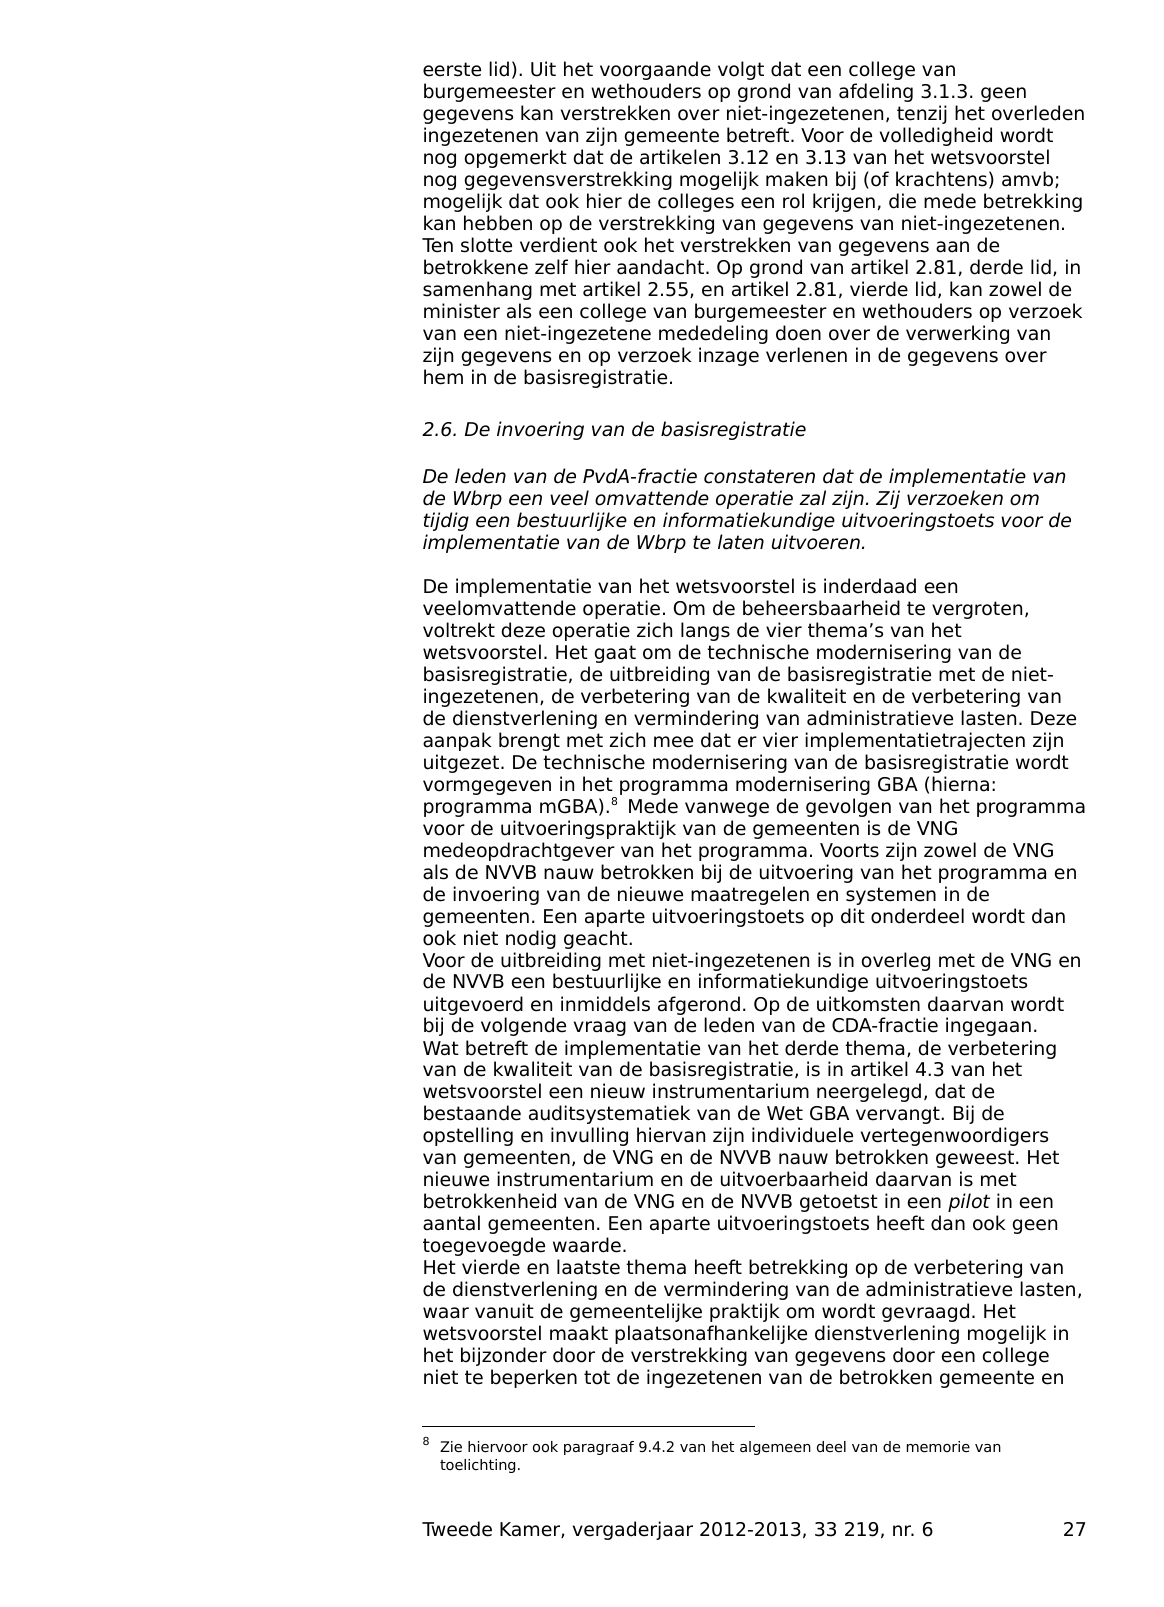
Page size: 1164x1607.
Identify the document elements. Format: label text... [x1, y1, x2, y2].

text Wat betreft de implementatie van het derde thema, de verbetering van de kwaliteit van de basisregistratie, is in artikel 4.3 van het wetsvoorstel een nieuw instrumentarium neergelegd, dat de bestaande auditsystematiek van de Wet GBA vervangt. Bij de opstelling en invulling hiervan zijn individuele vertegenwoordigers van gemeenten, de VNG en de NVVB nauw betrokken geweest. Het nieuwe instrumentarium en de uitvoerbaarheid daarvan is met betrokkenheid van de VNG en de NVVB getoetst in een pilot in een aantal gemeenten. Een aparte uitvoeringstoets heeft dan ook geen toegevoegde waarde. [422, 1037, 1087, 1257]
subtitle 2.6. De invoering van de basisregistratie [422, 419, 1087, 441]
text eerste lid). Uit het voorgaande volgt dat een college van burgemeester en wethouders op grond van afdeling 3.1.3. geen gegevens kan verstrekken over niet-ingezetenen, tenzij het overleden ingezetenen van zijn gemeente betreft. Voor de volledigheid wordt nog opgemerkt dat de artikelen 3.12 en 3.13 van het wetsvoorstel nog gegevensverstrekking mogelijk maken bij (of krachtens) amvb; mogelijk dat ook hier de colleges een rol krijgen, die mede betrekking kan hebben op de verstrekking van gegevens van niet-ingezetenen. Ten slotte verdient ook het verstrekken van gegevens aan de betrokkene zelf hier aandacht. Op grond van artikel 2.81, derde lid, in samenhang met artikel 2.55, en artikel 2.81, vierde lid, kan zowel de minister als een college van burgemeester en wethouders op verzoek van een niet-ingezetene mededeling doen over de verwerking van zijn gegevens en op verzoek inzage verlenen in de gegevens over hem in de basisregistratie. [422, 59, 1087, 389]
text Zie hiervoor ook paragraaf 9.4.2 van het algemeen deel van de memorie van toelichting. [422, 1435, 1087, 1474]
text Het vierde en laatste thema heeft betrekking op de verbetering van de dienstverlening en de vermindering van de administratieve lasten, waar vanuit de gemeentelijke praktijk om wordt gevraagd. Het wetsvoorstel maakt plaatsonafhankelijke dienstverlening mogelijk in het bijzonder door de verstrekking van gegevens door een college niet te beperken tot de ingezetenen van de betrokken gemeente en [422, 1257, 1087, 1389]
text De implementatie van het wetsvoorstel is inderdaad een veelomvattende operatie. Om de beheersbaarheid te vergroten, voltrekt deze operatie zich langs de vier thema’s van het wetsvoorstel. Het gaat om de technische modernisering van de basisregistratie, de uitbreiding van de basisregistratie met de niet-ingezetenen, de verbetering van de kwaliteit en de verbetering van de dienstverlening en vermindering van administratieve lasten. Deze aanpak brengt met zich mee dat er vier implementatietrajecten zijn uitgezet. De technische modernisering van de basisregistratie wordt vormgegeven in het programma modernisering GBA (hierna: programma mGBA). Mede vanwege de gevolgen van het programma voor de uitvoeringspraktijk van de gemeenten is de VNG medeopdrachtgever van het programma. Voorts zijn zowel de VNG als de NVVB nauw betrokken bij de uitvoering van het programma en de invoering van de nieuwe maatregelen en systemen in de gemeenten. Een aparte uitvoeringstoets op dit onderdeel wordt dan ook niet nodig geacht. [422, 576, 1087, 949]
text Voor de uitbreiding met niet-ingezetenen is in overleg met de VNG en de NVVB een bestuurlijke en informatiekundige uitvoeringstoets uitgevoerd en inmiddels afgerond. Op de uitkomsten daarvan wordt bij de volgende vraag van de leden van de CDA-fractie ingegaan. [422, 949, 1087, 1037]
text De leden van de PvdA-fractie constateren dat de implementatie van de Wbrp een veel omvattende operatie zal zijn. Zij verzoeken om tijdig een bestuurlijke en informatiekundige uitvoeringstoets voor de implementatie van de Wbrp te laten uitvoeren. [422, 466, 1087, 554]
